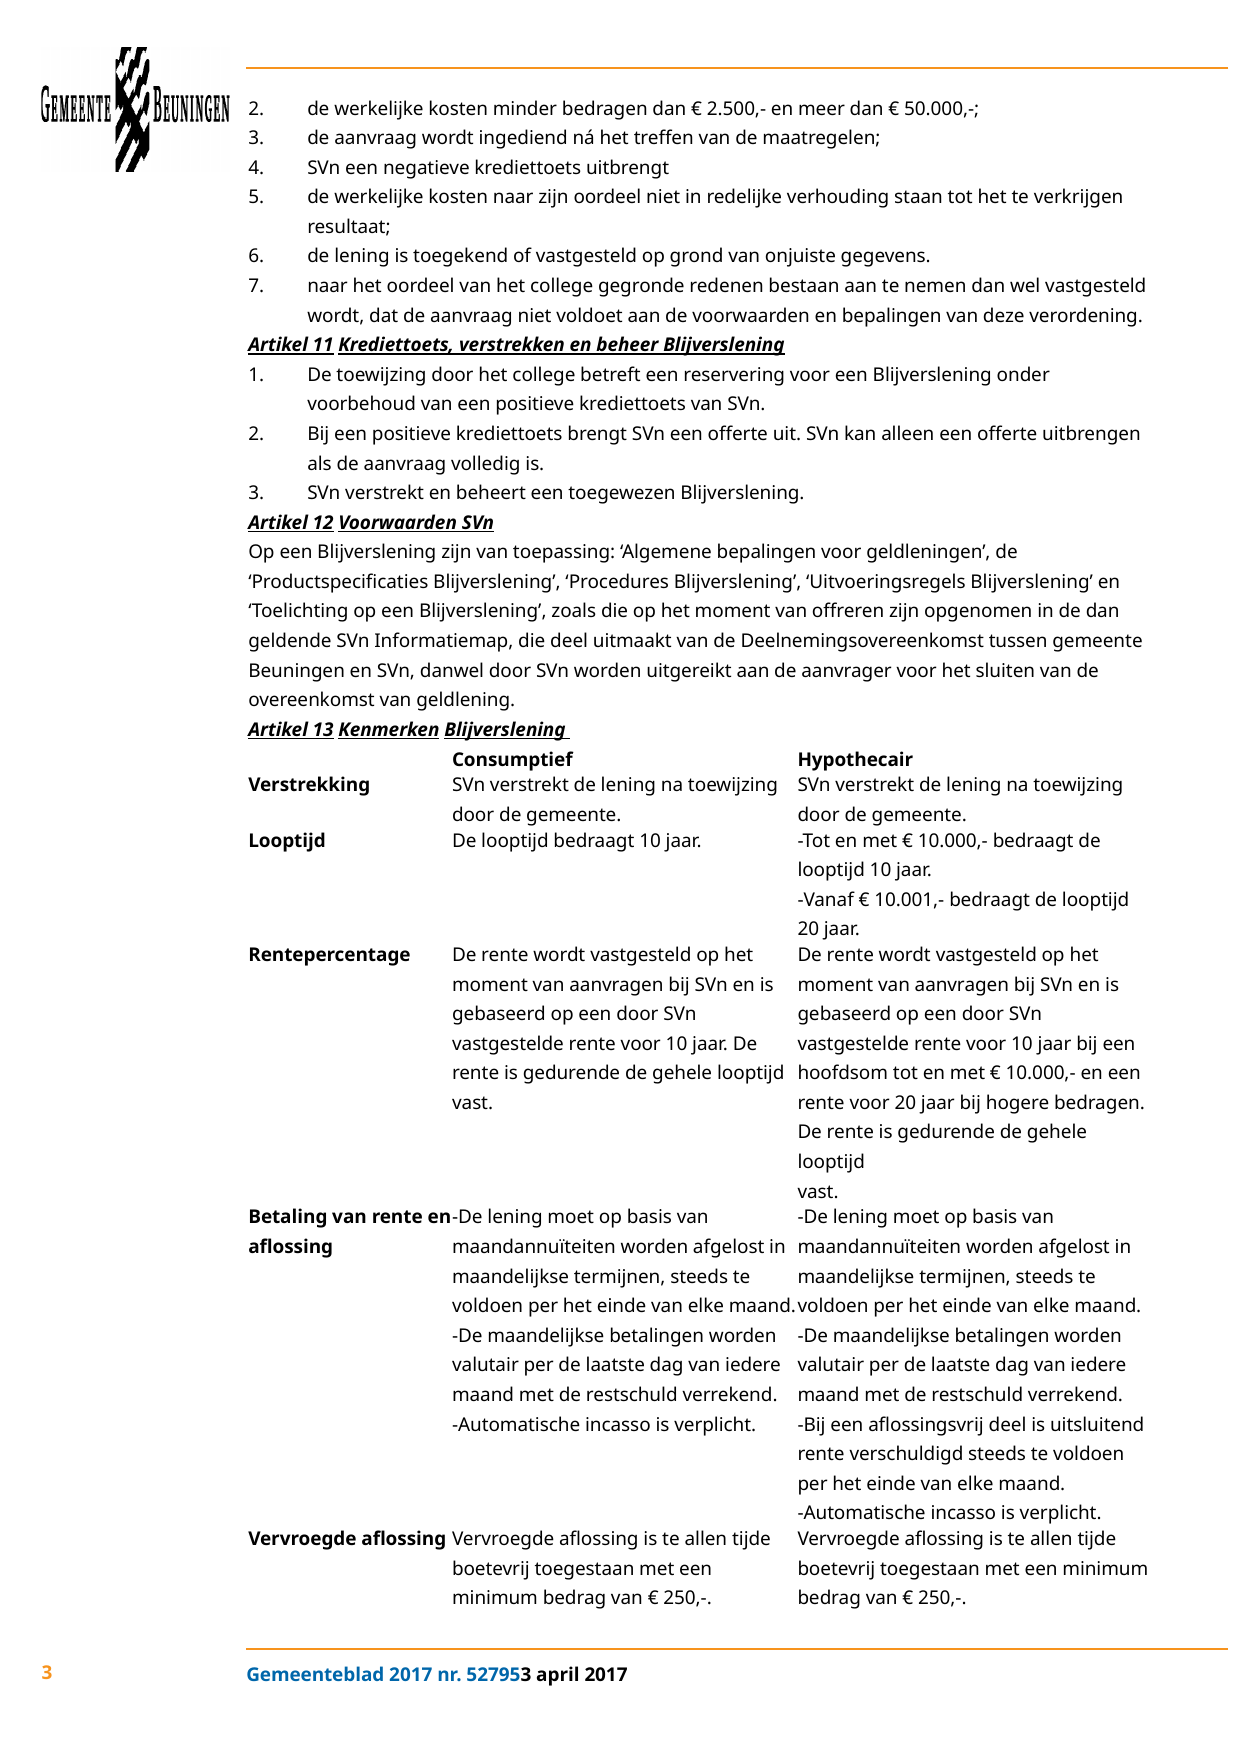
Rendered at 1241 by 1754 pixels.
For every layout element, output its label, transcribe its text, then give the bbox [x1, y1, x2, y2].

list de lening is toegekend of vastgesteld op grond van onjuiste gegevens. [248, 243, 1152, 268]
list SVn verstrekt en beheert een toegewezen Blijverslening. [248, 479, 1152, 505]
text Artikel 13 Kenmerken Blijverslening [248, 716, 1152, 742]
list Bij een positieve krediettoets brengt SVn een offerte uit. SVn kan alleen een offerte uitbrengen als de aanvraag volledig is. [248, 420, 1152, 476]
table_cell Verstrekking [248, 771, 452, 827]
text Op een Blijverslening zijn van toepassing: ‘Algemene bepalingen voor geldleningen’, de ‘Productspecificaties Blijverslening’, ‘Procedures Blijverslening’, ‘Uitvoeringsregels Blijverslening’ en ‘Toelichting op een Blijverslening’, zoals die op het moment van offreren zijn opgenomen in de dan geldende SVn Informatiemap, die deel uitmaakt van de Deelnemingsovereenkomst tussen gemeente Beuningen en SVn, danwel door SVn worden uitgereikt aan de aanvrager voor het sluiten van de overeenkomst van geldlening. [248, 538, 1152, 712]
list SVn een negatieve krediettoets uitbrengt [248, 154, 1152, 180]
list De toewijzing door het college betreft een reservering voor een Blijverslening onder voorbehoud van een positieve krediettoets van SVn. [248, 361, 1152, 416]
table_cell De rente wordt vastgesteld op het moment van aanvragen bij SVn en is gebaseerd op een door SVn vastgestelde rente voor 10 jaar. De rente is gedurende de gehele looptijd vast. [452, 941, 797, 1204]
table_cell Rentepercentage [248, 941, 452, 1204]
list naar het oordeel van het college gegronde redenen bestaan aan te nemen dan wel vastgesteld wordt, dat de aanvraag niet voldoet aan de voorwaarden en bepalingen van deze verordening. [248, 272, 1152, 328]
table_cell De rente wordt vastgesteld op het moment van aanvragen bij SVn en is gebaseerd op een door SVn vastgestelde rente voor 10 jaar bij een hoofdsom tot en met € 10.000,- en een rente voor 20 jaar bij hogere bedragen. De rente is gedurende de gehele looptijd vast. [797, 941, 1152, 1204]
picture [41, 47, 231, 172]
table_cell -Tot en met € 10.000,- bedraagt de looptijd 10 jaar. -Vanaf € 10.001,- bedraagt de looptijd 20 jaar. [797, 827, 1152, 941]
table_cell De looptijd bedraagt 10 jaar. [452, 827, 797, 941]
table_cell Looptijd [248, 827, 452, 941]
list de werkelijke kosten minder bedragen dan € 2.500,- en meer dan € 50.000,-; [248, 95, 1152, 121]
table_header [248, 746, 452, 771]
list de aanvraag wordt ingediend ná het treffen van de maatregelen; [248, 124, 1152, 150]
text Artikel 12 Voorwaarden SVn [248, 509, 1152, 535]
table_cell SVn verstrekt de lening na toewijzing door de gemeente. [452, 771, 797, 827]
table_cell Vervroegde aflossing is te allen tijde boetevrij toegestaan met een minimum bedrag van € 250,-. [797, 1525, 1152, 1610]
table_header Hypothecair [797, 746, 1152, 771]
table_cell Betaling van rente en aflossing [248, 1204, 452, 1525]
table_header Consumptief [452, 746, 797, 771]
table_cell SVn verstrekt de lening na toewijzing door de gemeente. [797, 771, 1152, 827]
table_cell -De lening moet op basis van maandannuïteiten worden afgelost in maandelijkse termijnen, steeds te voldoen per het einde van elke maand. -De maandelijkse betalingen worden valutair per de laatste dag van iedere maand met de restschuld verrekend. -Bij een aflossingsvrij deel is uitsluitend rente verschuldigd steeds te voldoen per het einde van elke maand. -Automatische incasso is verplicht. [797, 1204, 1152, 1525]
table_cell -De lening moet op basis van maandannuïteiten worden afgelost in maandelijkse termijnen, steeds te voldoen per het einde van elke maand. -De maandelijkse betalingen worden valutair per de laatste dag van iedere maand met de restschuld verrekend. -Automatische incasso is verplicht. [452, 1204, 797, 1525]
list de werkelijke kosten naar zijn oordeel niet in redelijke verhouding staan tot het te verkrijgen resultaat; [248, 183, 1152, 239]
table_cell Vervroegde aflossing is te allen tijde boetevrij toegestaan met een minimum bedrag van € 250,-. [452, 1525, 797, 1610]
text Artikel 11 Krediettoets, verstrekken en beheer Blijverslening [248, 331, 1152, 357]
table_cell Vervroegde aflossing [248, 1525, 452, 1610]
